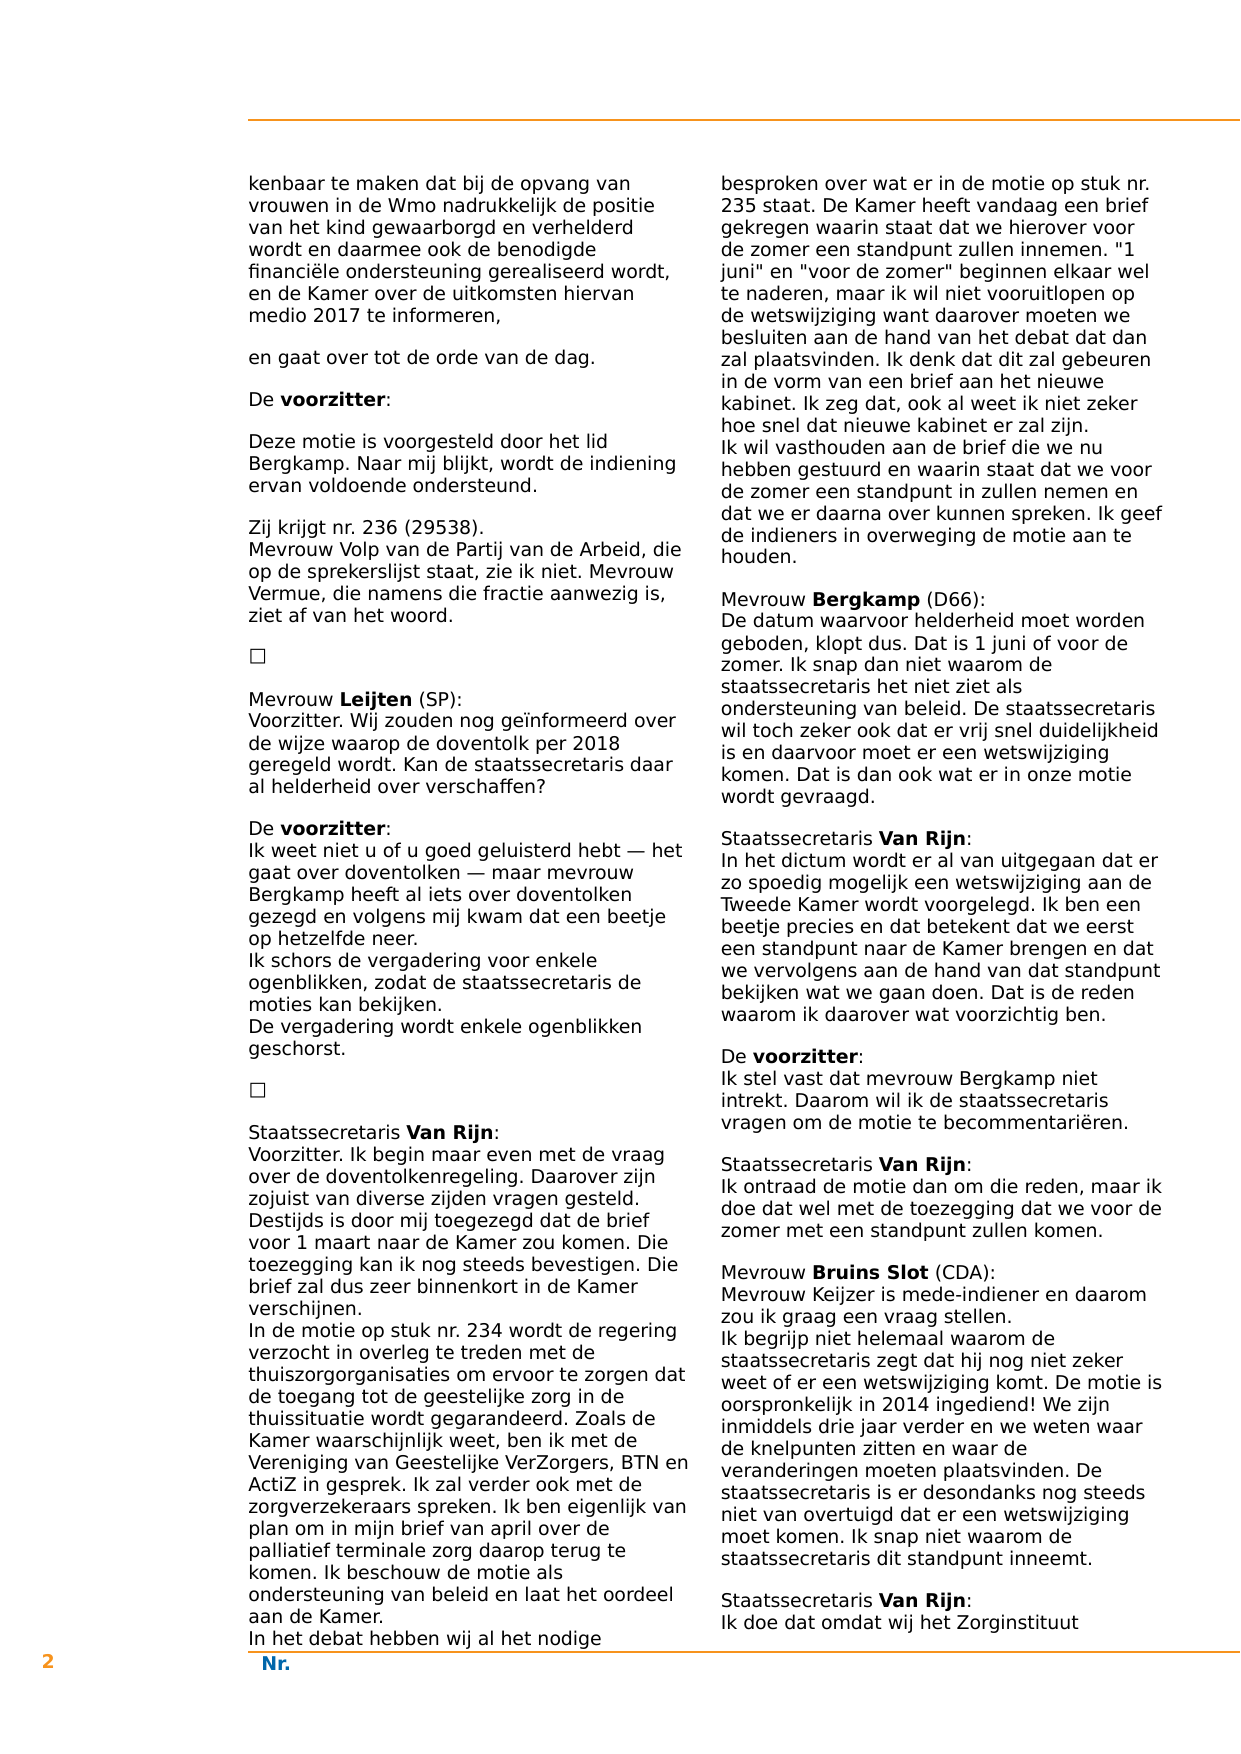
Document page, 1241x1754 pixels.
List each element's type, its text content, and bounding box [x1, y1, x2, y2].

text Mevrouw Volp van de Partij van de Arbeid, die op de sprekerslijst staat, zie ik niet. Mevrouw Vermue, die namens die fractie aanwezig is, ziet af van het woord. [248, 538, 691, 626]
text ⬜ [248, 646, 691, 668]
text Ik wil vasthouden aan de brief die we nu hebben gestuurd en waarin staat dat we voor de zomer een standpunt in zullen nemen en dat we er daarna over kunnen spreken. Ik geef de indieners in overweging de motie aan te houden. [721, 437, 1163, 568]
text De vergadering wordt enkele ogenblikken geschorst. [248, 1016, 691, 1060]
text De voorzitter: [248, 818, 691, 840]
text Ik ontraad de motie dan om die reden, maar ik doe dat wel met de toezegging dat we voor de zomer met een standpunt zullen komen. [721, 1176, 1163, 1242]
text Deze motie is voorgesteld door het lid Bergkamp. Naar mij blijkt, wordt de indiening ervan voldoende ondersteund. [248, 431, 691, 497]
text Ik stel vast dat mevrouw Bergkamp niet intrekt. Daarom wil ik de staatssecretaris vragen om de motie te becommentariëren. [721, 1068, 1163, 1134]
text en gaat over tot de orde van de dag. [248, 347, 691, 369]
text In het debat hebben wij al het nodige [248, 1628, 691, 1649]
text Mevrouw Keijzer is mede-indiener en daarom zou ik graag een vraag stellen. [721, 1284, 1163, 1328]
text Zij krijgt nr. 236 (29538). [248, 517, 691, 538]
text De voorzitter: [248, 389, 691, 411]
text Ik doe dat omdat wij het Zorginstituut [721, 1612, 1163, 1633]
text Ik weet niet u of u goed geluisterd hebt — het gaat over doventolken — maar mevrouw Bergkamp heeft al iets over doventolken gezegd en volgens mij kwam dat een beetje op hetzelfde neer. [248, 840, 691, 950]
text De voorzitter: [721, 1046, 1163, 1068]
text In de motie op stuk nr. 234 wordt de regering verzocht in overleg te treden met de thuiszorgorganisaties om ervoor te zorgen dat de toegang tot de geestelijke zorg in de thuissituatie wordt gegarandeerd. Zoals de Kamer waarschijnlijk weet, ben ik met de Vereniging van Geestelijke VerZorgers, BTN en ActiZ in gesprek. Ik zal verder ook met de zorgverzekeraars spreken. Ik ben eigenlijk van plan om in mijn brief van april over de palliatief terminale zorg daarop terug te komen. Ik beschouw de motie als ondersteuning van beleid en laat het oordeel aan de Kamer. [248, 1320, 691, 1628]
text Voorzitter. Wij zouden nog geïnformeerd over de wijze waarop de doventolk per 2018 geregeld wordt. Kan de staatssecretaris daar al helderheid over verschaffen? [248, 710, 691, 798]
text kenbaar te maken dat bij de opvang van vrouwen in de Wmo nadrukkelijk de positie van het kind gewaarborgd en verhelderd wordt en daarmee ook de benodigde financiële ondersteuning gerealiseerd wordt, en de Kamer over de uitkomsten hiervan medio 2017 te informeren, [248, 173, 691, 327]
text Ik schors de vergadering voor enkele ogenblikken, zodat de staatssecretaris de moties kan bekijken. [248, 950, 691, 1016]
text Ik begrijp niet helemaal waarom de staatssecretaris zegt dat hij nog niet zeker weet of er een wetswijziging komt. De motie is oorspronkelijk in 2014 ingediend! We zijn inmiddels drie jaar verder en we weten waar de knelpunten zitten en waar de veranderingen moeten plaatsvinden. De staatssecretaris is er desondanks nog steeds niet van overtuigd dat er een wetswijziging moet komen. Ik snap niet waarom de staatssecretaris dit standpunt inneemt. [721, 1328, 1163, 1569]
text Mevrouw Leijten (SP): [248, 688, 691, 710]
text Mevrouw Bergkamp (D66): [721, 588, 1163, 610]
text In het dictum wordt er al van uitgegaan dat er zo spoedig mogelijk een wetswijziging aan de Tweede Kamer wordt voorgelegd. Ik ben een beetje precies en dat betekent dat we eerst een standpunt naar de Kamer brengen en dat we vervolgens aan de hand van dat standpunt bekijken wat we gaan doen. Dat is de reden waarom ik daarover wat voorzichtig ben. [721, 850, 1163, 1026]
text Staatssecretaris Van Rijn: [248, 1122, 691, 1144]
text ⬜ [248, 1080, 691, 1102]
text besproken over wat er in de motie op stuk nr. 235 staat. De Kamer heeft vandaag een brief gekregen waarin staat dat we hierover voor de zomer een standpunt zullen innemen. "1 juni" en "voor de zomer" beginnen elkaar wel te naderen, maar ik wil niet vooruitlopen op de wetswijziging want daarover moeten we besluiten aan de hand van het debat dat dan zal plaatsvinden. Ik denk dat dit zal gebeuren in de vorm van een brief aan het nieuwe kabinet. Ik zeg dat, ook al weet ik niet zeker hoe snel dat nieuwe kabinet er zal zijn. [721, 173, 1163, 437]
text Staatssecretaris Van Rijn: [721, 1589, 1163, 1612]
text Staatssecretaris Van Rijn: [721, 828, 1163, 850]
text Voorzitter. Ik begin maar even met de vraag over de doventolkenregeling. Daarover zijn zojuist van diverse zijden vragen gesteld. Destijds is door mij toegezegd dat de brief voor 1 maart naar de Kamer zou komen. Die toezegging kan ik nog steeds bevestigen. Die brief zal dus zeer binnenkort in de Kamer verschijnen. [248, 1144, 691, 1320]
text Mevrouw Bruins Slot (CDA): [721, 1262, 1163, 1284]
text De datum waarvoor helderheid moet worden geboden, klopt dus. Dat is 1 juni of voor de zomer. Ik snap dan niet waarom de staatssecretaris het niet ziet als ondersteuning van beleid. De staatssecretaris wil toch zeker ook dat er vrij snel duidelijkheid is en daarvoor moet er een wetswijziging komen. Dat is dan ook wat er in onze motie wordt gevraagd. [721, 610, 1163, 808]
text Staatssecretaris Van Rijn: [721, 1154, 1163, 1176]
